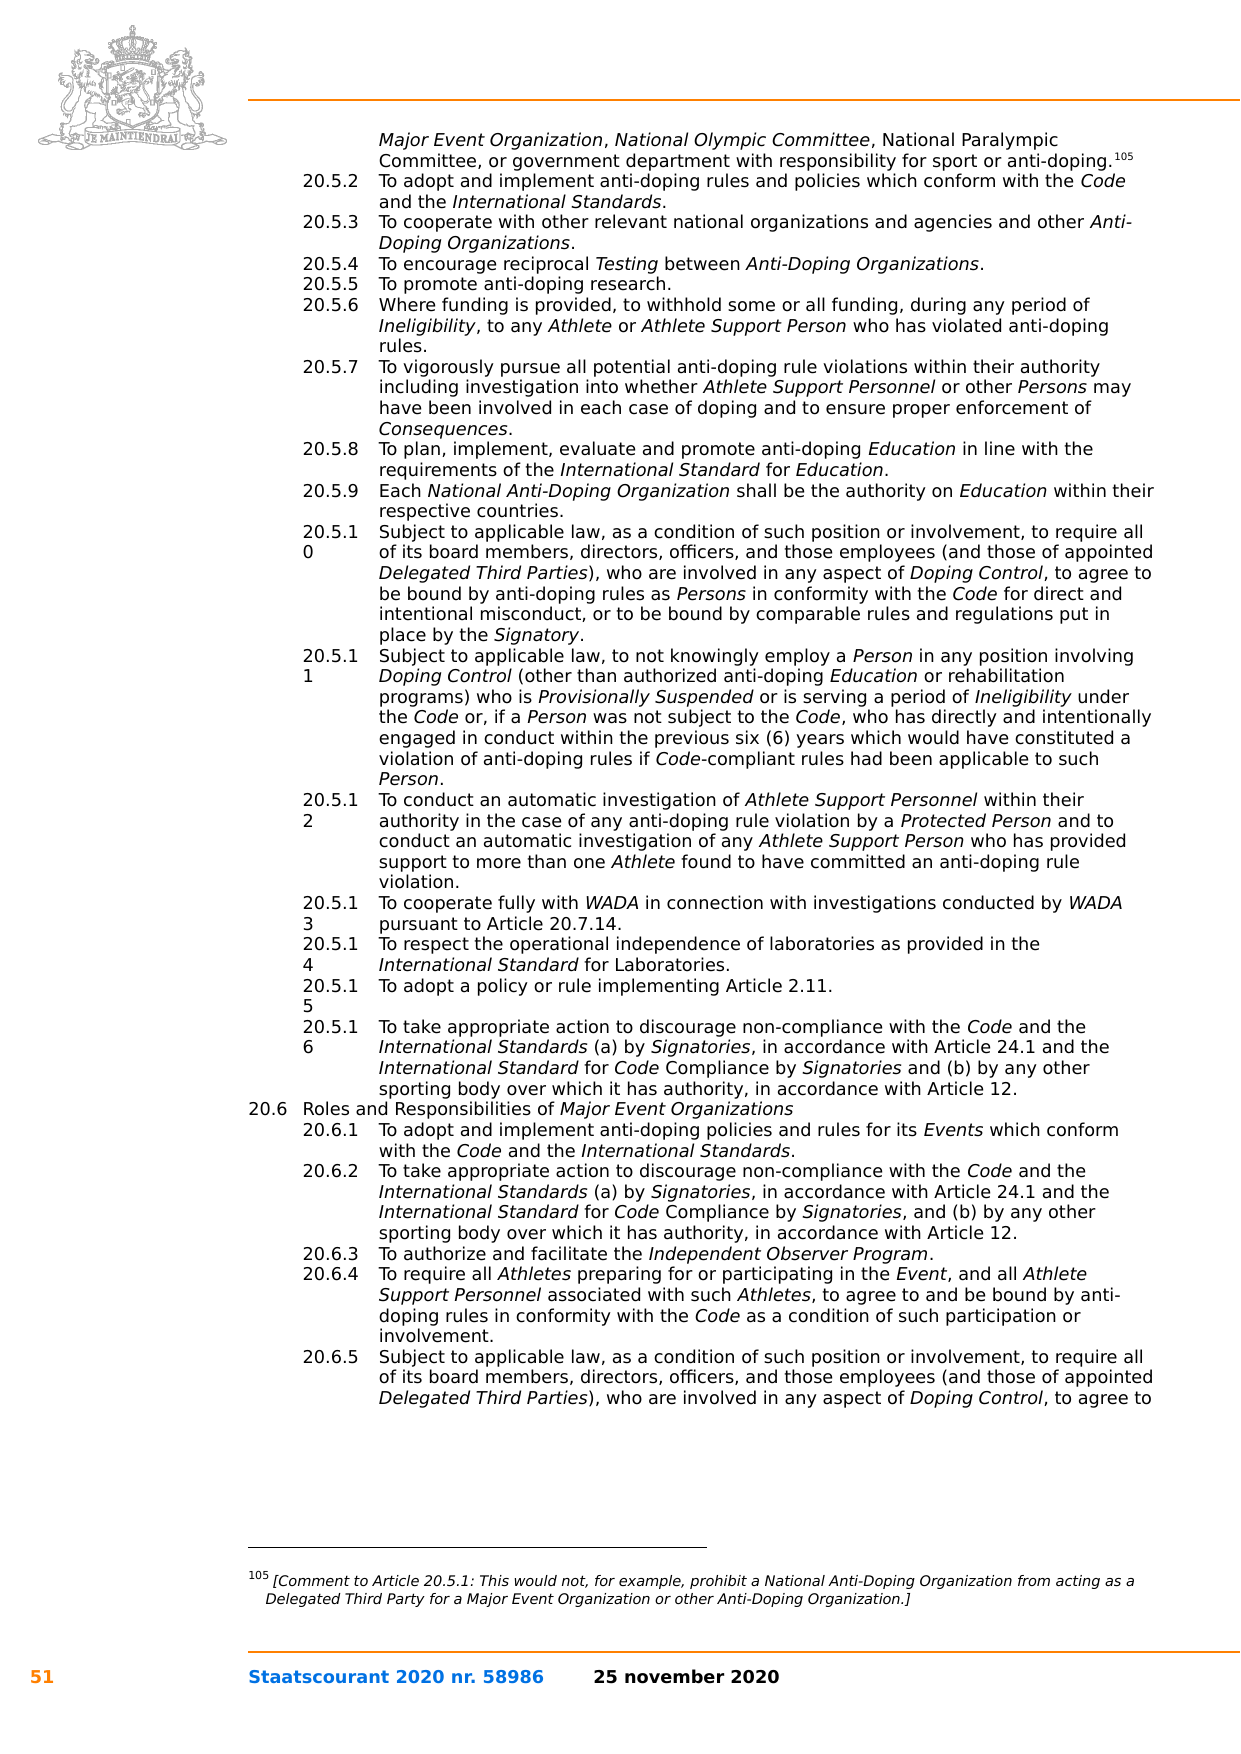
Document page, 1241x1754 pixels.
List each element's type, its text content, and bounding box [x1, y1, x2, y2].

table_cell [248, 213, 296, 254]
table_cell [248, 1017, 296, 1099]
table_cell [296, 130, 373, 171]
table_cell [248, 295, 296, 357]
table_cell 20.5.8 [296, 439, 373, 481]
table_cell To respect the operational independence of laboratories as provided in the International Standard for Laboratories. [373, 934, 1163, 976]
table_cell 20.6 [248, 1099, 296, 1120]
table_cell To take appropriate action to discourage non-compliance with the Code and the International Standards (a) by Signatories, in accordance with Article 24.1 and the International Standard for Code Compliance by Signatories and (b) by any other sporting body over which it has authority, in accordance with Article 12. [373, 1017, 1163, 1099]
table_cell 20.6.5 [296, 1347, 373, 1409]
table_cell Roles and Responsibilities of Major Event Organizations [296, 1099, 1163, 1120]
table_cell [248, 1161, 296, 1244]
table_cell To vigorously pursue all potential anti-doping rule violations within their authority including investigation into whether Athlete Support Personnel or other Persons may have been involved in each case of doping and to ensure proper enforcement of Consequences. [373, 357, 1163, 439]
table_cell Each National Anti-Doping Organization shall be the authority on Education within their respective countries. [373, 481, 1163, 522]
table_cell [248, 171, 296, 212]
table_cell 20.5.3 [296, 213, 373, 254]
table_cell 20.6.4 [296, 1264, 373, 1347]
table_cell 20.6.2 [296, 1161, 373, 1244]
table_cell [248, 1347, 296, 1409]
table_cell [248, 357, 296, 439]
table_cell To adopt and implement anti-doping policies and rules for its Events which conform with the Code and the International Standards. [373, 1120, 1163, 1161]
table_cell [248, 439, 296, 481]
table_cell 20.5.13 [296, 893, 373, 934]
table_cell To adopt a policy or rule implementing Article 2.11. [373, 976, 1163, 1017]
table_cell 20.6.3 [296, 1244, 373, 1264]
table_cell To take appropriate action to discourage non-compliance with the Code and the International Standards (a) by Signatories, in accordance with Article 24.1 and the International Standard for Code Compliance by Signatories, and (b) by any other sporting body over which it has authority, in accordance with Article 12. [373, 1161, 1163, 1244]
table_cell Subject to applicable law, as a condition of such position or involvement, to require all of its board members, directors, officers, and those employees (and those of appointed Delegated Third Parties), who are involved in any aspect of Doping Control, to agree to [373, 1347, 1163, 1409]
table_cell 20.6.1 [296, 1120, 373, 1161]
table_cell [248, 1120, 296, 1161]
table_cell 20.5.10 [296, 522, 373, 646]
table_cell [248, 893, 296, 934]
table_cell 20.5.7 [296, 357, 373, 439]
table_cell [248, 790, 296, 893]
table_cell 20.5.5 [296, 274, 373, 295]
table_cell 20.5.16 [296, 1017, 373, 1099]
table_cell Major Event Organization, National Olympic Committee, National Paralympic Committee, or government department with responsibility for sport or anti-doping. [373, 130, 1163, 171]
table_cell Where funding is provided, to withhold some or all funding, during any period of Ineligibility, to any Athlete or Athlete Support Person who has violated anti-doping rules. [373, 295, 1163, 357]
table_cell 20.5.15 [296, 976, 373, 1017]
table_cell [248, 646, 296, 790]
table_cell To authorize and facilitate the Independent Observer Program. [373, 1244, 1163, 1264]
table_cell 20.5.9 [296, 481, 373, 522]
table_cell [248, 522, 296, 646]
table_cell 20.5.11 [296, 646, 373, 790]
table_cell Subject to applicable law, as a condition of such position or involvement, to require all of its board members, directors, officers, and those employees (and those of appointed Delegated Third Parties), who are involved in any aspect of Doping Control, to agree to be bound by anti-doping rules as Persons in conformity with the Code for direct and intentional misconduct, or to be bound by comparable rules and regulations put in place by the Signatory. [373, 522, 1163, 646]
table_cell [248, 1244, 296, 1264]
table_cell 20.5.14 [296, 934, 373, 976]
table_cell To conduct an automatic investigation of Athlete Support Personnel within their authority in the case of any anti-doping rule violation by a Protected Person and to conduct an automatic investigation of any Athlete Support Person who has provided support to more than one Athlete found to have committed an anti-doping rule violation. [373, 790, 1163, 893]
table_cell To cooperate fully with WADA in connection with investigations conducted by WADA pursuant to Article 20.7.14. [373, 893, 1163, 934]
table_cell To cooperate with other relevant national organizations and agencies and other Anti-Doping Organizations. [373, 213, 1163, 254]
table_cell [248, 130, 296, 171]
table_cell To encourage reciprocal Testing between Anti-Doping Organizations. [373, 254, 1163, 274]
table_cell To plan, implement, evaluate and promote anti-doping Education in line with the requirements of the International Standard for Education. [373, 439, 1163, 481]
table_cell 20.5.4 [296, 254, 373, 274]
table_cell [248, 274, 296, 295]
table_cell Subject to applicable law, to not knowingly employ a Person in any position involving Doping Control (other than authorized anti-doping Education or rehabilitation programs) who is Provisionally Suspended or is serving a period of Ineligibility under the Code or, if a Person was not subject to the Code, who has directly and intentionally engaged in conduct within the previous six (6) years which would have constituted a violation of anti-doping rules if Code-compliant rules had been applicable to such Person. [373, 646, 1163, 790]
table_cell To promote anti-doping research. [373, 274, 1163, 295]
table_cell 20.5.6 [296, 295, 373, 357]
table_cell [248, 976, 296, 1017]
table_cell [248, 934, 296, 976]
table_cell [248, 254, 296, 274]
table_cell [248, 1264, 296, 1347]
table_cell To adopt and implement anti-doping rules and policies which conform with the Code and the International Standards. [373, 171, 1163, 212]
table_cell 20.5.2 [296, 171, 373, 212]
table_cell To require all Athletes preparing for or participating in the Event, and all Athlete Support Personnel associated with such Athletes, to agree to and be bound by anti-doping rules in conformity with the Code as a condition of such participation or involvement. [373, 1264, 1163, 1347]
picture [38, 25, 227, 150]
table_cell 20.5.12 [296, 790, 373, 893]
table_cell [248, 481, 296, 522]
